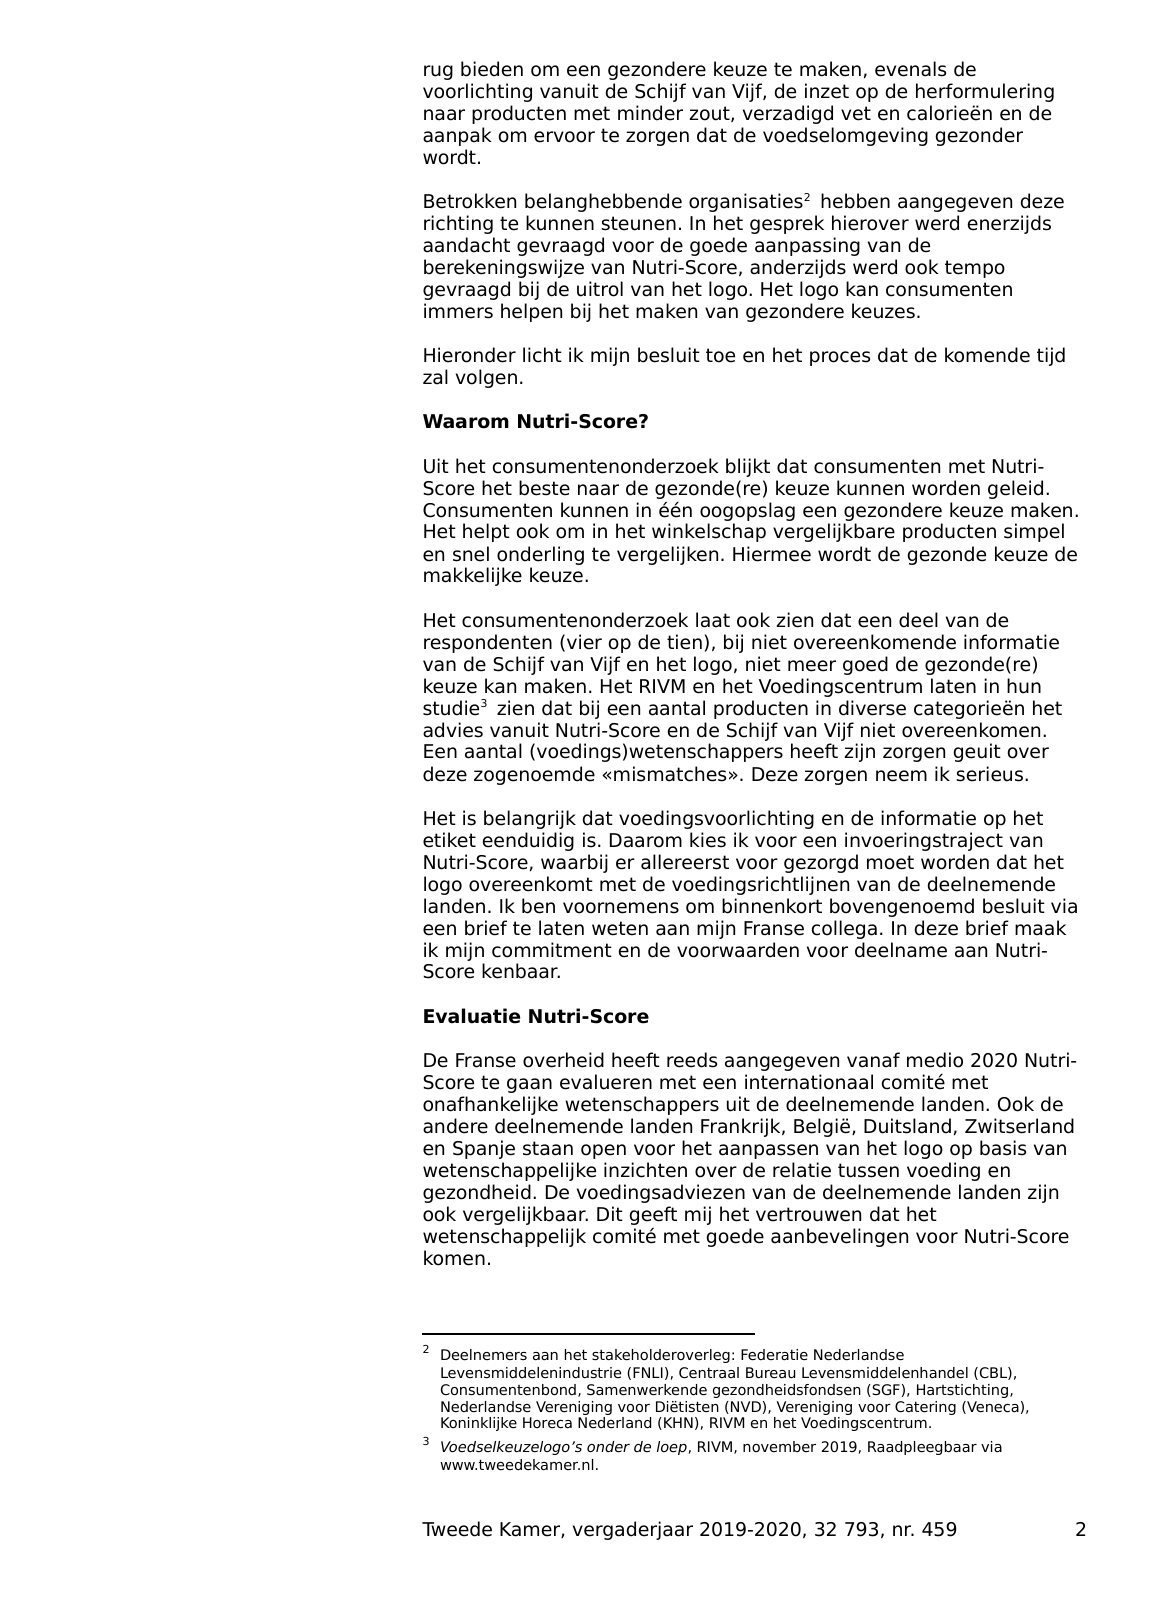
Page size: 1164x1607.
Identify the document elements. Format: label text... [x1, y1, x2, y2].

subtitle Waarom Nutri-Score? [422, 411, 1087, 433]
text Deelnemers aan het stakeholderoverleg: Federatie Nederlandse Levensmiddelenindustrie (FNLI), Centraal Bureau Levensmiddelenhandel (CBL), Consumentenbond, Samenwerkende gezondheidsfondsen (SGF), Hartstichting, Nederlandse Vereniging voor Diëtisten (NVD), Vereniging voor Catering (Veneca), Koninklijke Horeca Nederland (KHN), RIVM en het Voedingscentrum. [422, 1343, 1087, 1432]
text Hieronder licht ik mijn besluit toe en het proces dat de komende tijd zal volgen. [422, 345, 1087, 389]
text De Franse overheid heeft reeds aangegeven vanaf medio 2020 Nutri-Score te gaan evalueren met een internationaal comité met onafhankelijke wetenschappers uit de deelnemende landen. Ook de andere deelnemende landen Frankrijk, België, Duitsland, Zwitserland en Spanje staan open voor het aanpassen van het logo op basis van wetenschappelijke inzichten over de relatie tussen voeding en gezondheid. De voedingsadviezen van de deelnemende landen zijn ook vergelijkbaar. Dit geeft mij het vertrouwen dat het wetenschappelijk comité met goede aanbevelingen voor Nutri-Score komen. [422, 1050, 1087, 1269]
subtitle Evaluatie Nutri-Score [422, 1006, 1087, 1028]
text rug bieden om een gezondere keuze te maken, evenals de voorlichting vanuit de Schijf van Vijf, de inzet op de herformulering naar producten met minder zout, verzadigd vet en calorieën en de aanpak om ervoor te zorgen dat de voedselomgeving gezonder wordt. [422, 59, 1087, 169]
text Het is belangrijk dat voedingsvoorlichting en de informatie op het etiket eenduidig is. Daarom kies ik voor een invoeringstraject van Nutri-Score, waarbij er allereerst voor gezorgd moet worden dat het logo overeenkomt met de voedingsrichtlijnen van de deelnemende landen. Ik ben voornemens om binnenkort bovengenoemd besluit via een brief te laten weten aan mijn Franse collega. In deze brief maak ik mijn commitment en de voorwaarden voor deelname aan Nutri-Score kenbaar. [422, 808, 1087, 983]
text Voedselkeuzelogo’s onder de loep, RIVM, november 2019, Raadpleegbaar via www.tweedekamer.nl. [422, 1435, 1087, 1474]
text Het consumentenonderzoek laat ook zien dat een deel van de respondenten (vier op de tien), bij niet overeenkomende informatie van de Schijf van Vijf en het logo, niet meer goed de gezonde(re) keuze kan maken. Het RIVM en het Voedingscentrum laten in hun studie zien dat bij een aantal producten in diverse categorieën het advies vanuit Nutri-Score en de Schijf van Vijf niet overeenkomen. Een aantal (voedings)wetenschappers heeft zijn zorgen geuit over deze zogenoemde «mismatches». Deze zorgen neem ik serieus. [422, 609, 1087, 785]
text Betrokken belanghebbende organisaties hebben aangegeven deze richting te kunnen steunen. In het gesprek hierover werd enerzijds aandacht gevraagd voor de goede aanpassing van de berekeningswijze van Nutri-Score, anderzijds werd ook tempo gevraagd bij de uitrol van het logo. Het logo kan consumenten immers helpen bij het maken van gezondere keuzes. [422, 191, 1087, 323]
text Uit het consumentenonderzoek blijkt dat consumenten met Nutri-Score het beste naar de gezonde(re) keuze kunnen worden geleid. Consumenten kunnen in één oogopslag een gezondere keuze maken. Het helpt ook om in het winkelschap vergelijkbare producten simpel en snel onderling te vergelijken. Hiermee wordt de gezonde keuze de makkelijke keuze. [422, 456, 1087, 587]
